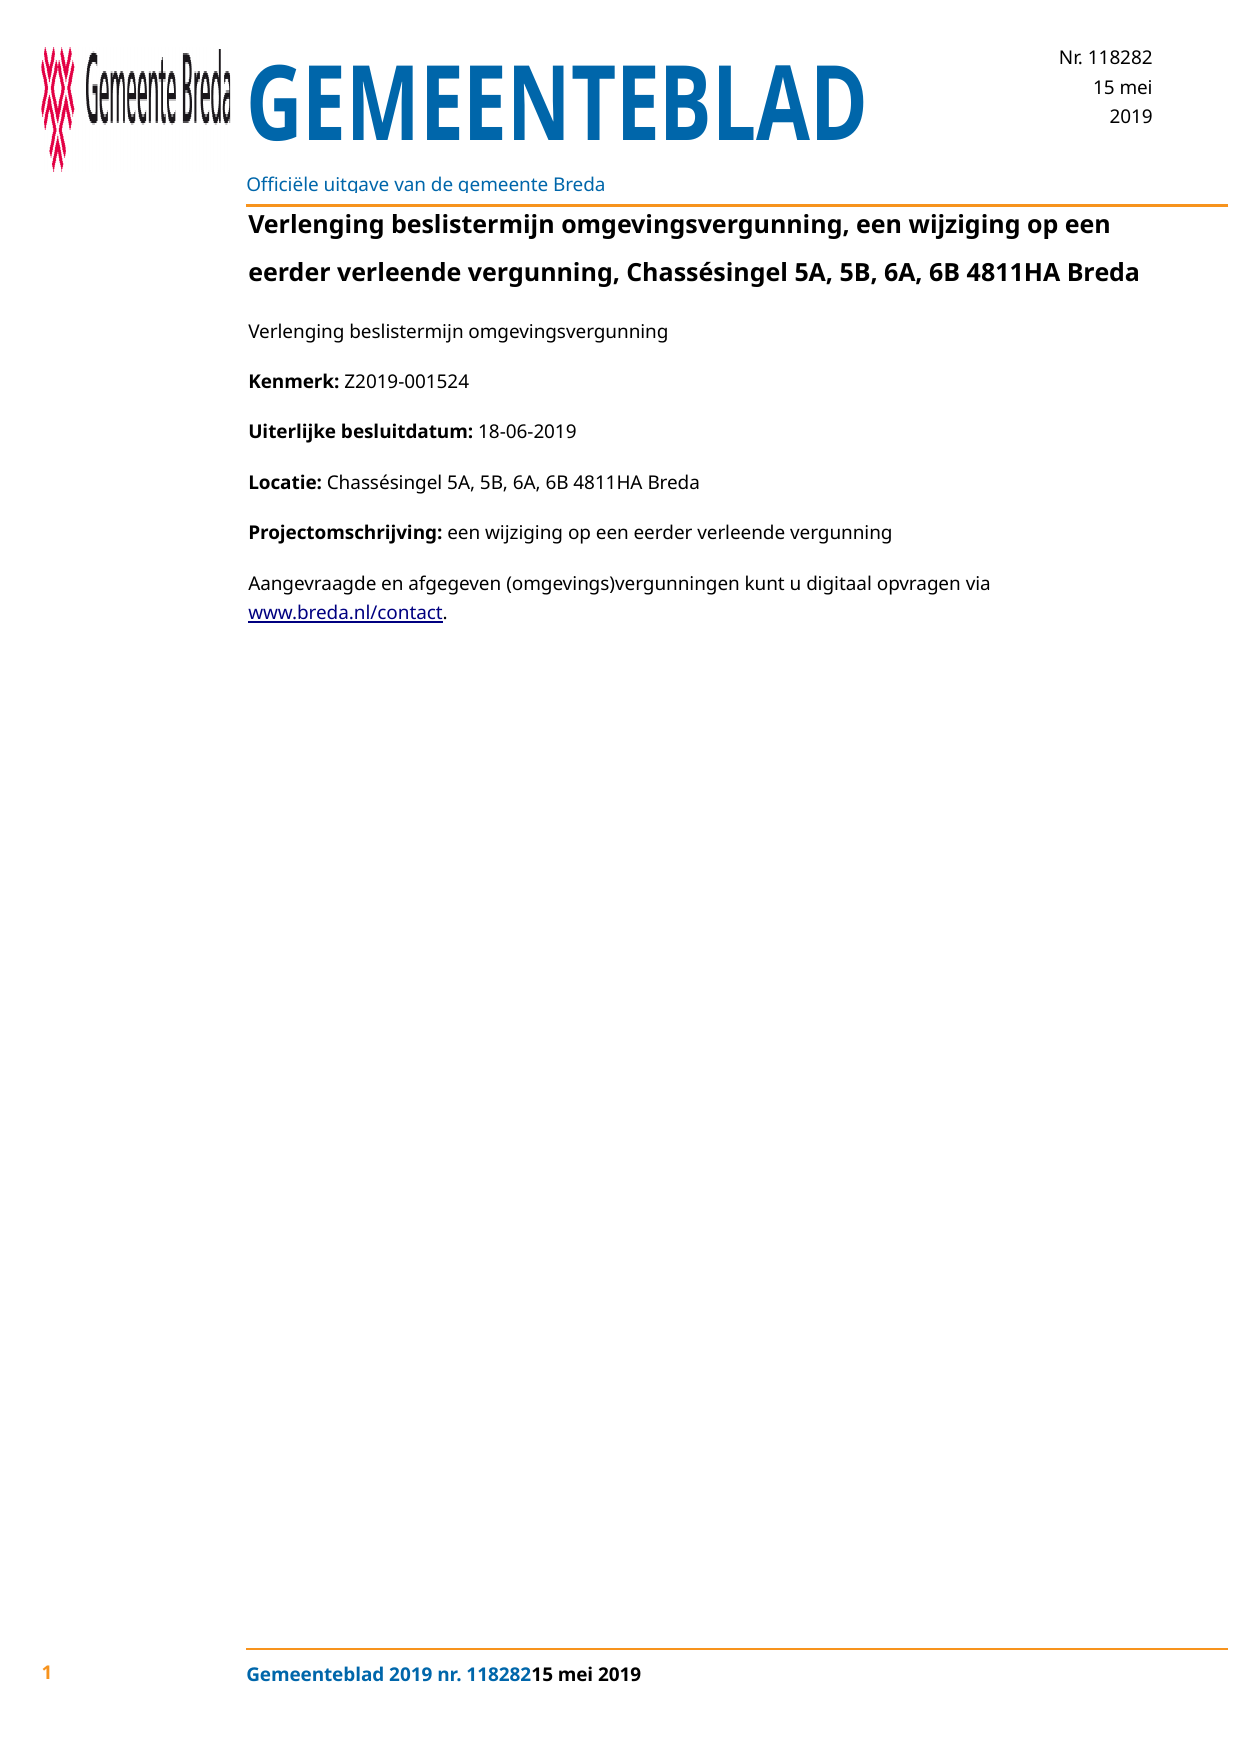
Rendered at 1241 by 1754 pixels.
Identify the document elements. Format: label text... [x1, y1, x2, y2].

text Verlenging beslistermijn omgevingsvergunning, een wijziging op een eerder verleende vergunning, Chassésingel 5A, 5B, 6A, 6B 4811HA Breda [248, 207, 1152, 288]
text Aangevraagde en afgegeven (omgevings)vergunningen kunt u digitaal opvragen via www.breda.nl/contact. [248, 570, 1152, 625]
text Verlenging beslistermijn omgevingsvergunning [248, 318, 1152, 344]
picture [41, 47, 231, 172]
text Projectomschrijving: een wijziging op een eerder verleende vergunning [248, 519, 1152, 545]
text Kenmerk: Z2019-001524 [248, 368, 1152, 394]
text Locatie: Chassésingel 5A, 5B, 6A, 6B 4811HA Breda [248, 469, 1152, 495]
text Uiterlijke besluitdatum: 18-06-2019 [248, 419, 1152, 444]
